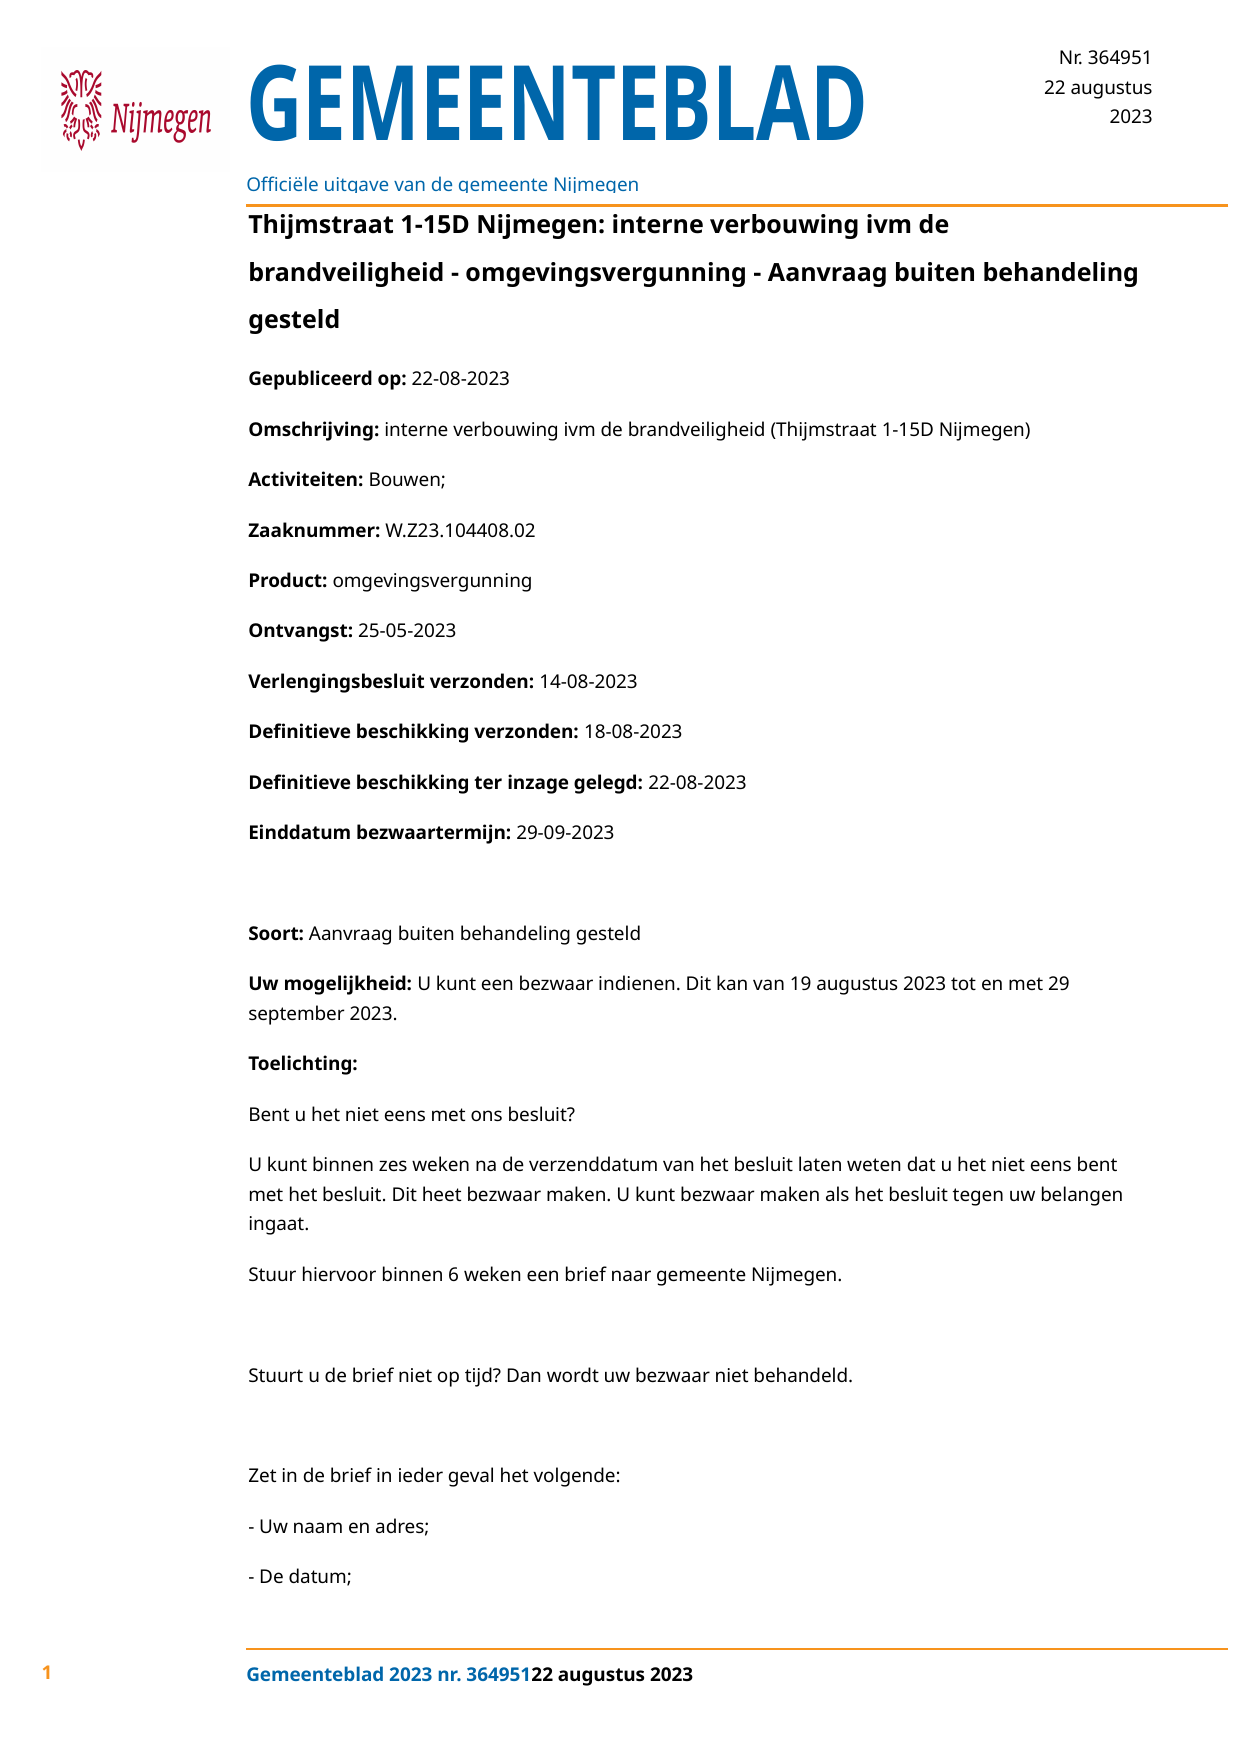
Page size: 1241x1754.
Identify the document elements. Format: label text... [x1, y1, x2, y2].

text Bent u het niet eens met ons besluit? [248, 1101, 1152, 1127]
text Uw mogelijkheid: U kunt een bezwaar indienen. Dit kan van 19 augustus 2023 tot en met 29 september 2023. [248, 971, 1152, 1026]
text - Uw naam en adres; [248, 1513, 1152, 1539]
text Stuurt u de brief niet op tijd? Dan wordt uw bezwaar niet behandeld. [248, 1362, 1152, 1387]
text Gepubliceerd op: 22-08-2023 [248, 366, 1152, 391]
text Stuur hiervoor binnen 6 weken een brief naar gemeente Nijmegen. [248, 1261, 1152, 1287]
text Soort: Aanvraag buiten behandeling gesteld [248, 920, 1152, 946]
text Omschrijving: interne verbouwing ivm de brandveiligheid (Thijmstraat 1-15D Nijmegen) [248, 416, 1152, 442]
text Zet in de brief in ieder geval het volgende: [248, 1463, 1152, 1488]
text U kunt binnen zes weken na de verzenddatum van het besluit laten weten dat u het niet eens bent met het besluit. Dit heet bezwaar maken. U kunt bezwaar maken als het besluit tegen uw belangen ingaat. [248, 1151, 1152, 1236]
text Definitieve beschikking verzonden: 18-08-2023 [248, 718, 1152, 744]
text Ontvangst: 25-05-2023 [248, 618, 1152, 643]
text Definitieve beschikking ter inzage gelegd: 22-08-2023 [248, 769, 1152, 794]
text Einddatum bezwaartermijn: 29-09-2023 [248, 819, 1152, 845]
text Activiteiten: Bouwen; [248, 466, 1152, 492]
text Thijmstraat 1-15D Nijmegen: interne verbouwing ivm de brandveiligheid - omgevingsvergunning - Aanvraag buiten behandeling gesteld [248, 207, 1152, 336]
text Zaaknummer: W.Z23.104408.02 [248, 517, 1152, 542]
picture [41, 47, 231, 172]
text Product: omgevingsvergunning [248, 567, 1152, 593]
text - De datum; [248, 1563, 1152, 1589]
text Toelichting: [248, 1051, 1152, 1076]
text Verlengingsbesluit verzonden: 14-08-2023 [248, 668, 1152, 694]
